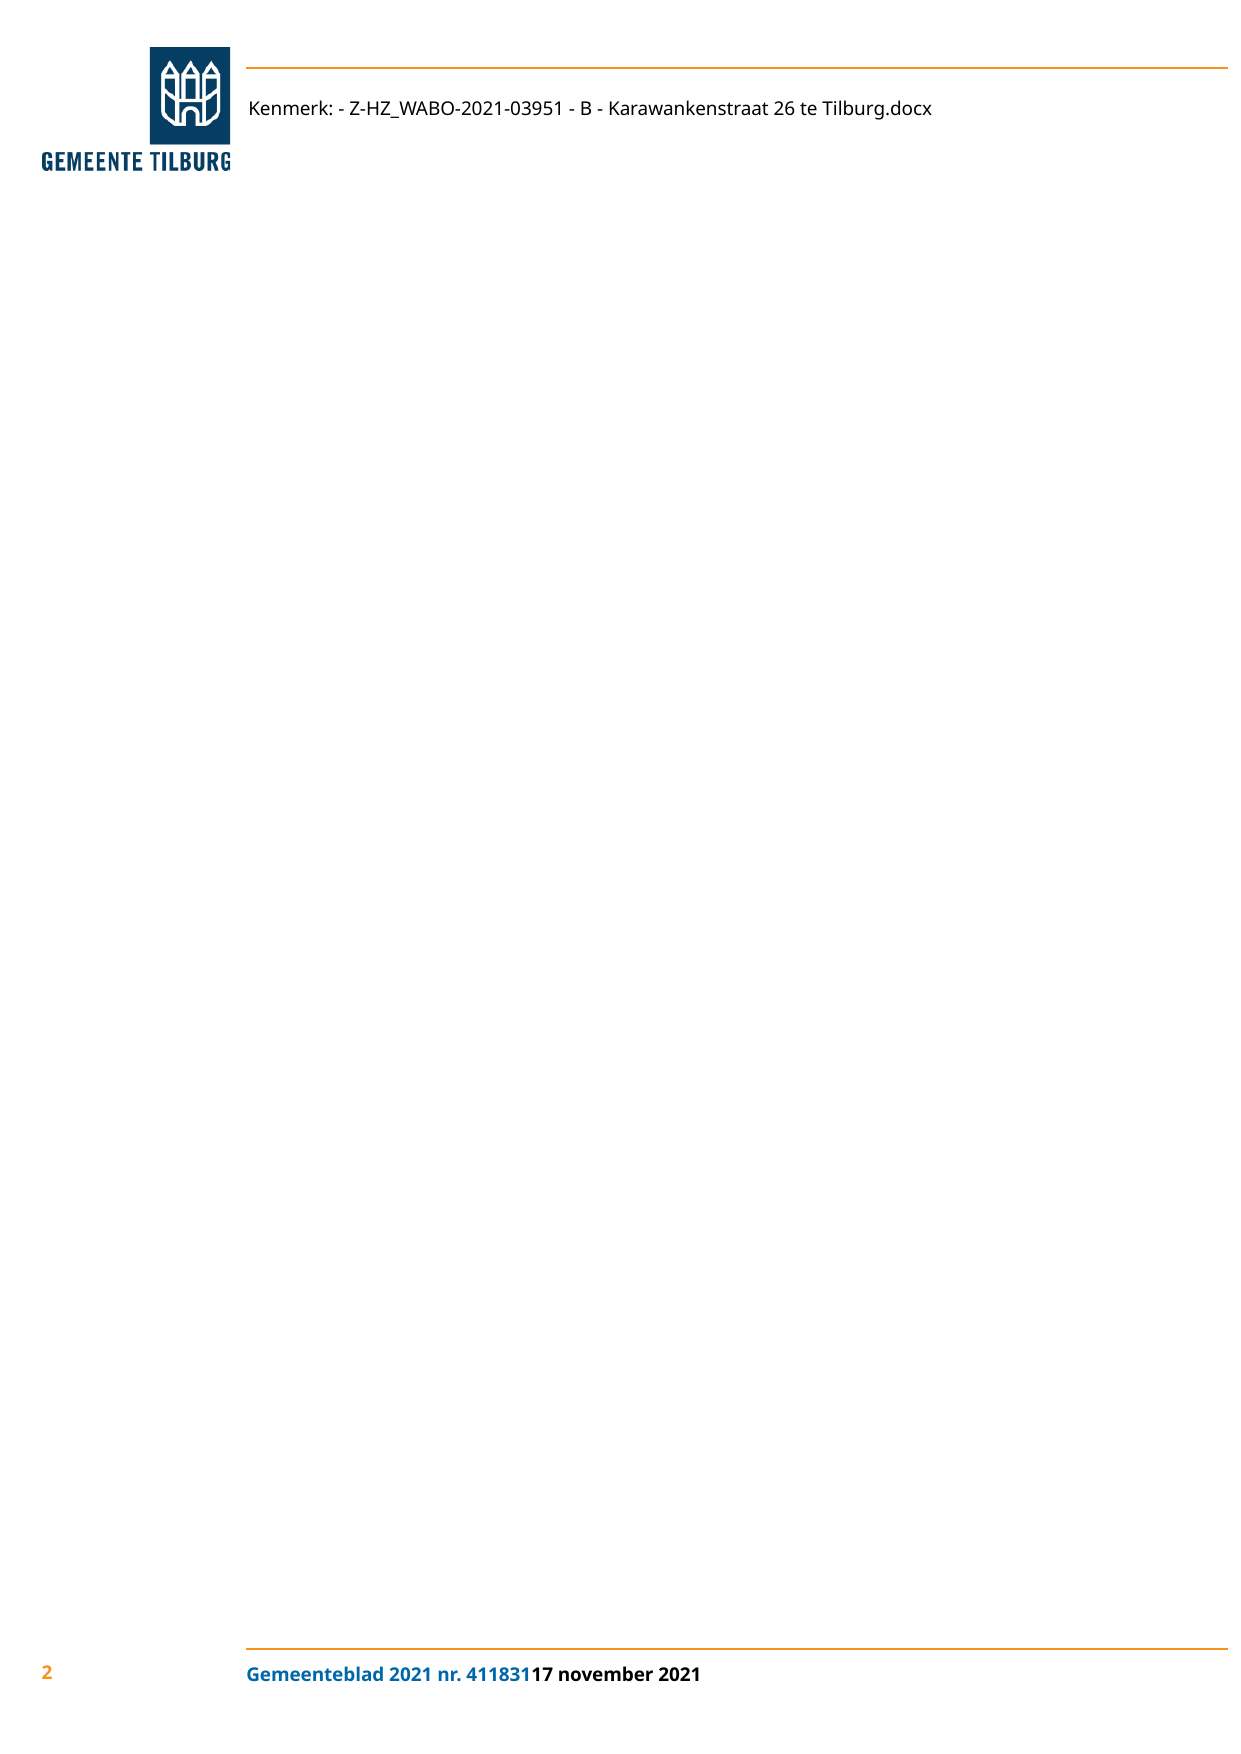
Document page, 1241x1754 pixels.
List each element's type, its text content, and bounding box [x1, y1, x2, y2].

text Kenmerk: - Z-HZ_WABO-2021-03951 - B - Karawankenstraat 26 te Tilburg.docx [248, 95, 1152, 121]
picture [41, 47, 231, 172]
